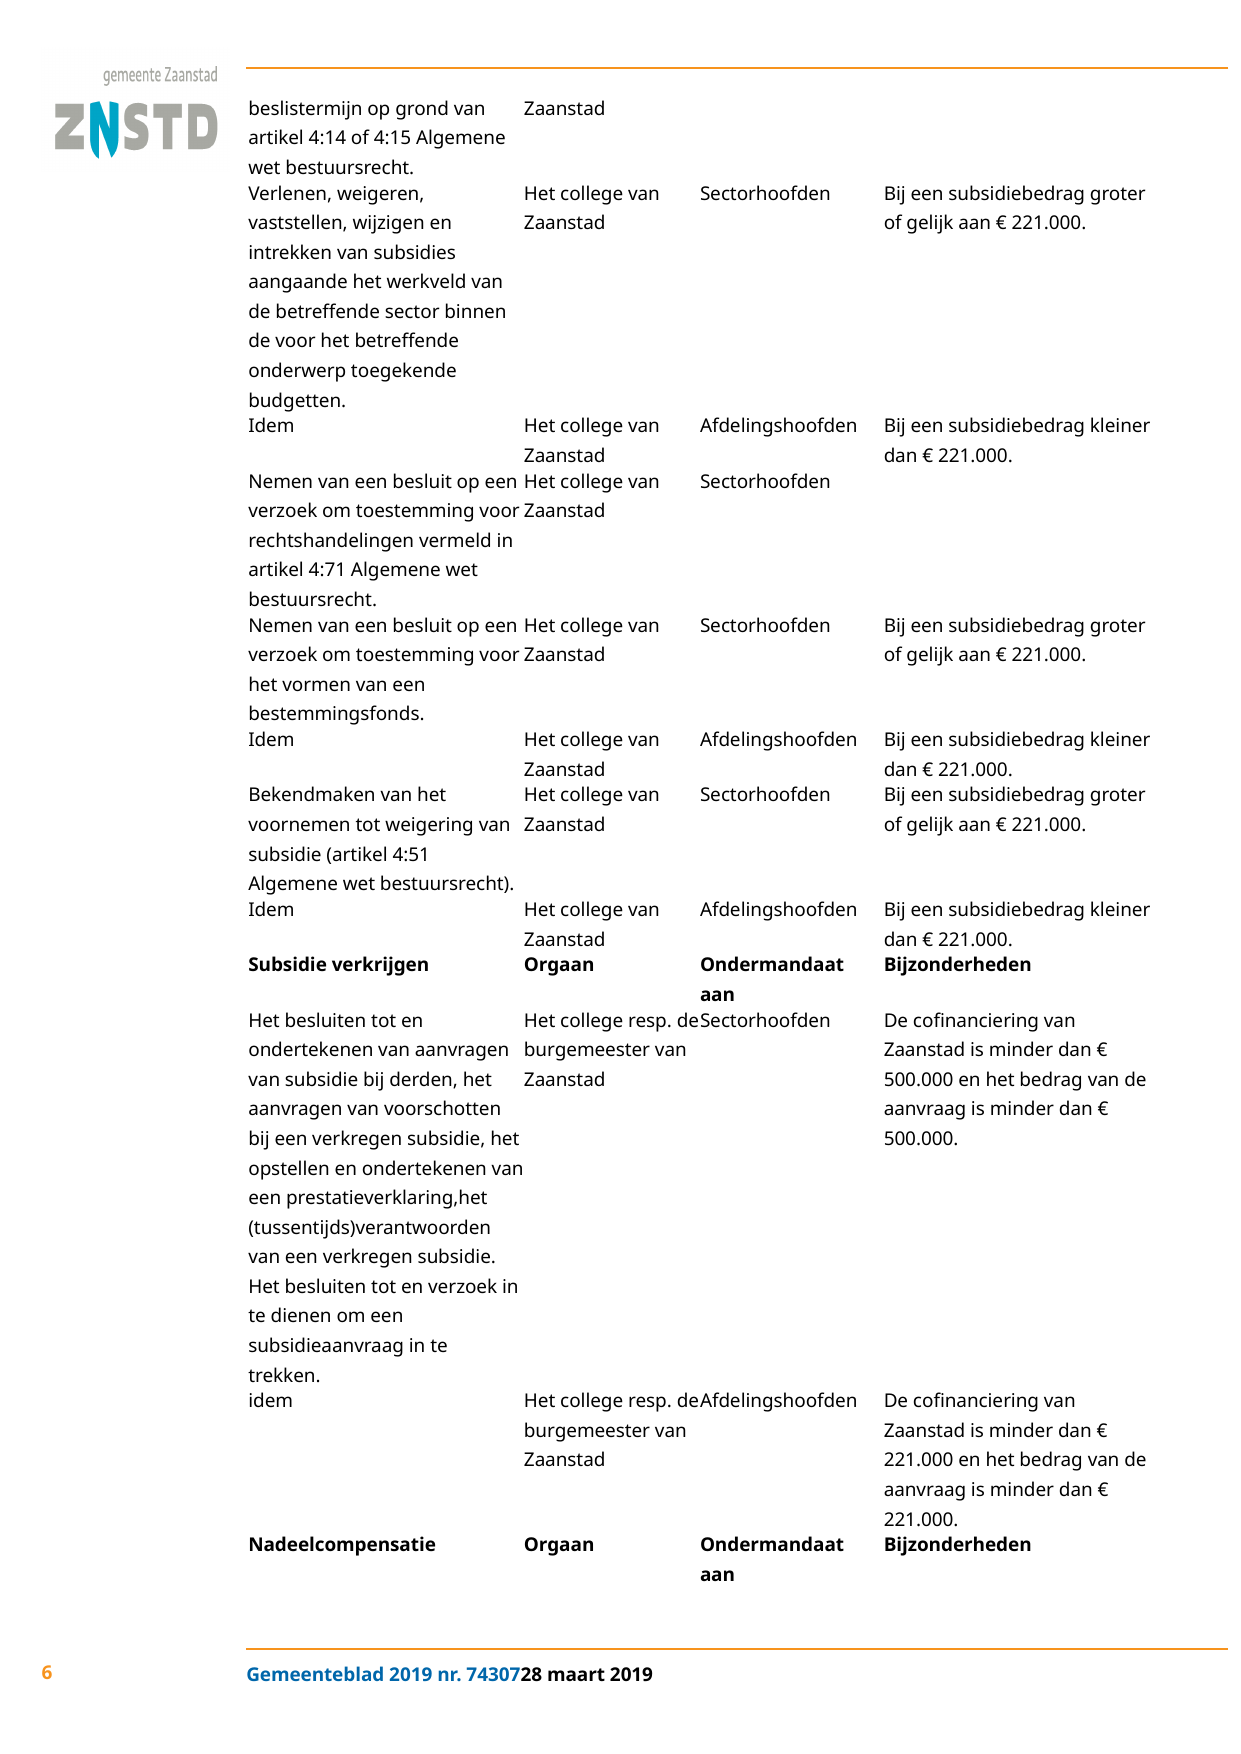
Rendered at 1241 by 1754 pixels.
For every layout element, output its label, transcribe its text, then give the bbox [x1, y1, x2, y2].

table_cell Bij een subsidiebedrag groter of gelijk aan € 221.000. [884, 782, 1152, 896]
table_cell idem [248, 1388, 524, 1532]
table_cell Bijzonderheden [884, 951, 1152, 1007]
table_cell De cofinanciering van Zaanstad is minder dan € 221.000 en het bedrag van de aanvraag is minder dan € 221.000. [884, 1388, 1152, 1532]
table_cell Het college van Zaanstad [524, 413, 700, 468]
table_cell Bij een subsidiebedrag groter of gelijk aan € 221.000. [884, 612, 1152, 726]
picture [41, 47, 231, 172]
table_cell Het college van Zaanstad [524, 468, 700, 612]
table_cell Bekendmaken van het voornemen tot weigering van subsidie (artikel 4:51 Algemene wet bestuursrecht). [248, 782, 524, 896]
table_cell Het college van Zaanstad [524, 726, 700, 782]
table_cell Afdelingshoofden [700, 896, 883, 951]
table_cell Bij een subsidiebedrag groter of gelijk aan € 221.000. [884, 180, 1152, 412]
table_cell Het college van Zaanstad [524, 896, 700, 951]
table_cell Sectorhoofden [700, 1007, 883, 1387]
table_cell [884, 468, 1152, 612]
table_cell Ondermandaat aan [700, 951, 883, 1007]
table_cell Sectorhoofden [700, 180, 883, 412]
table_cell De cofinanciering van Zaanstad is minder dan € 500.000 en het bedrag van de aanvraag is minder dan € 500.000. [884, 1007, 1152, 1387]
table_cell [700, 95, 883, 180]
table_cell Subsidie verkrijgen [248, 951, 524, 1007]
table_cell Orgaan [524, 951, 700, 1007]
table_cell Sectorhoofden [700, 782, 883, 896]
table_cell Afdelingshoofden [700, 1388, 883, 1532]
table_cell Nemen van een besluit op een verzoek om toestemming voor rechtshandelingen vermeld in artikel 4:71 Algemene wet bestuursrecht. [248, 468, 524, 612]
table_cell Idem [248, 413, 524, 468]
table_cell Bij een subsidiebedrag kleiner dan € 221.000. [884, 413, 1152, 468]
table_cell Bij een subsidiebedrag kleiner dan € 221.000. [884, 726, 1152, 782]
table_cell Zaanstad [524, 95, 700, 180]
table_cell beslistermijn op grond van artikel 4:14 of 4:15 Algemene wet bestuursrecht. [248, 95, 524, 180]
table_cell Het college van Zaanstad [524, 782, 700, 896]
table_cell Afdelingshoofden [700, 726, 883, 782]
table_cell Sectorhoofden [700, 468, 883, 612]
table_cell Het college van Zaanstad [524, 180, 700, 412]
table_cell Verlenen, weigeren, vaststellen, wijzigen en intrekken van subsidies aangaande het werkveld van de betreffende sector binnen de voor het betreffende onderwerp toegekende budgetten. [248, 180, 524, 412]
table_cell Idem [248, 896, 524, 951]
table_cell Het college van Zaanstad [524, 612, 700, 726]
table_cell Bij een subsidiebedrag kleiner dan € 221.000. [884, 896, 1152, 951]
table_cell Het college resp. de burgemeester van Zaanstad [524, 1388, 700, 1532]
table_cell Idem [248, 726, 524, 782]
table_cell Nemen van een besluit op een verzoek om toestemming voor het vormen van een bestemmingsfonds. [248, 612, 524, 726]
table_cell Afdelingshoofden [700, 413, 883, 468]
table_cell Het college resp. de burgemeester van Zaanstad [524, 1007, 700, 1387]
table_cell Orgaan [524, 1532, 700, 1587]
table_cell Nadeelcompensatie [248, 1532, 524, 1587]
table_cell Het besluiten tot en ondertekenen van aanvragen van subsidie bij derden, het aanvragen van voorschotten bij een verkregen subsidie, het opstellen en ondertekenen van een prestatieverklaring,het (tussentijds)verantwoorden van een verkregen subsidie. Het besluiten tot en verzoek in te dienen om een subsidieaanvraag in te trekken. [248, 1007, 524, 1387]
table_cell Ondermandaat aan [700, 1532, 883, 1587]
table_cell Sectorhoofden [700, 612, 883, 726]
table_cell Bijzonderheden [884, 1532, 1152, 1587]
table_cell [884, 95, 1152, 180]
